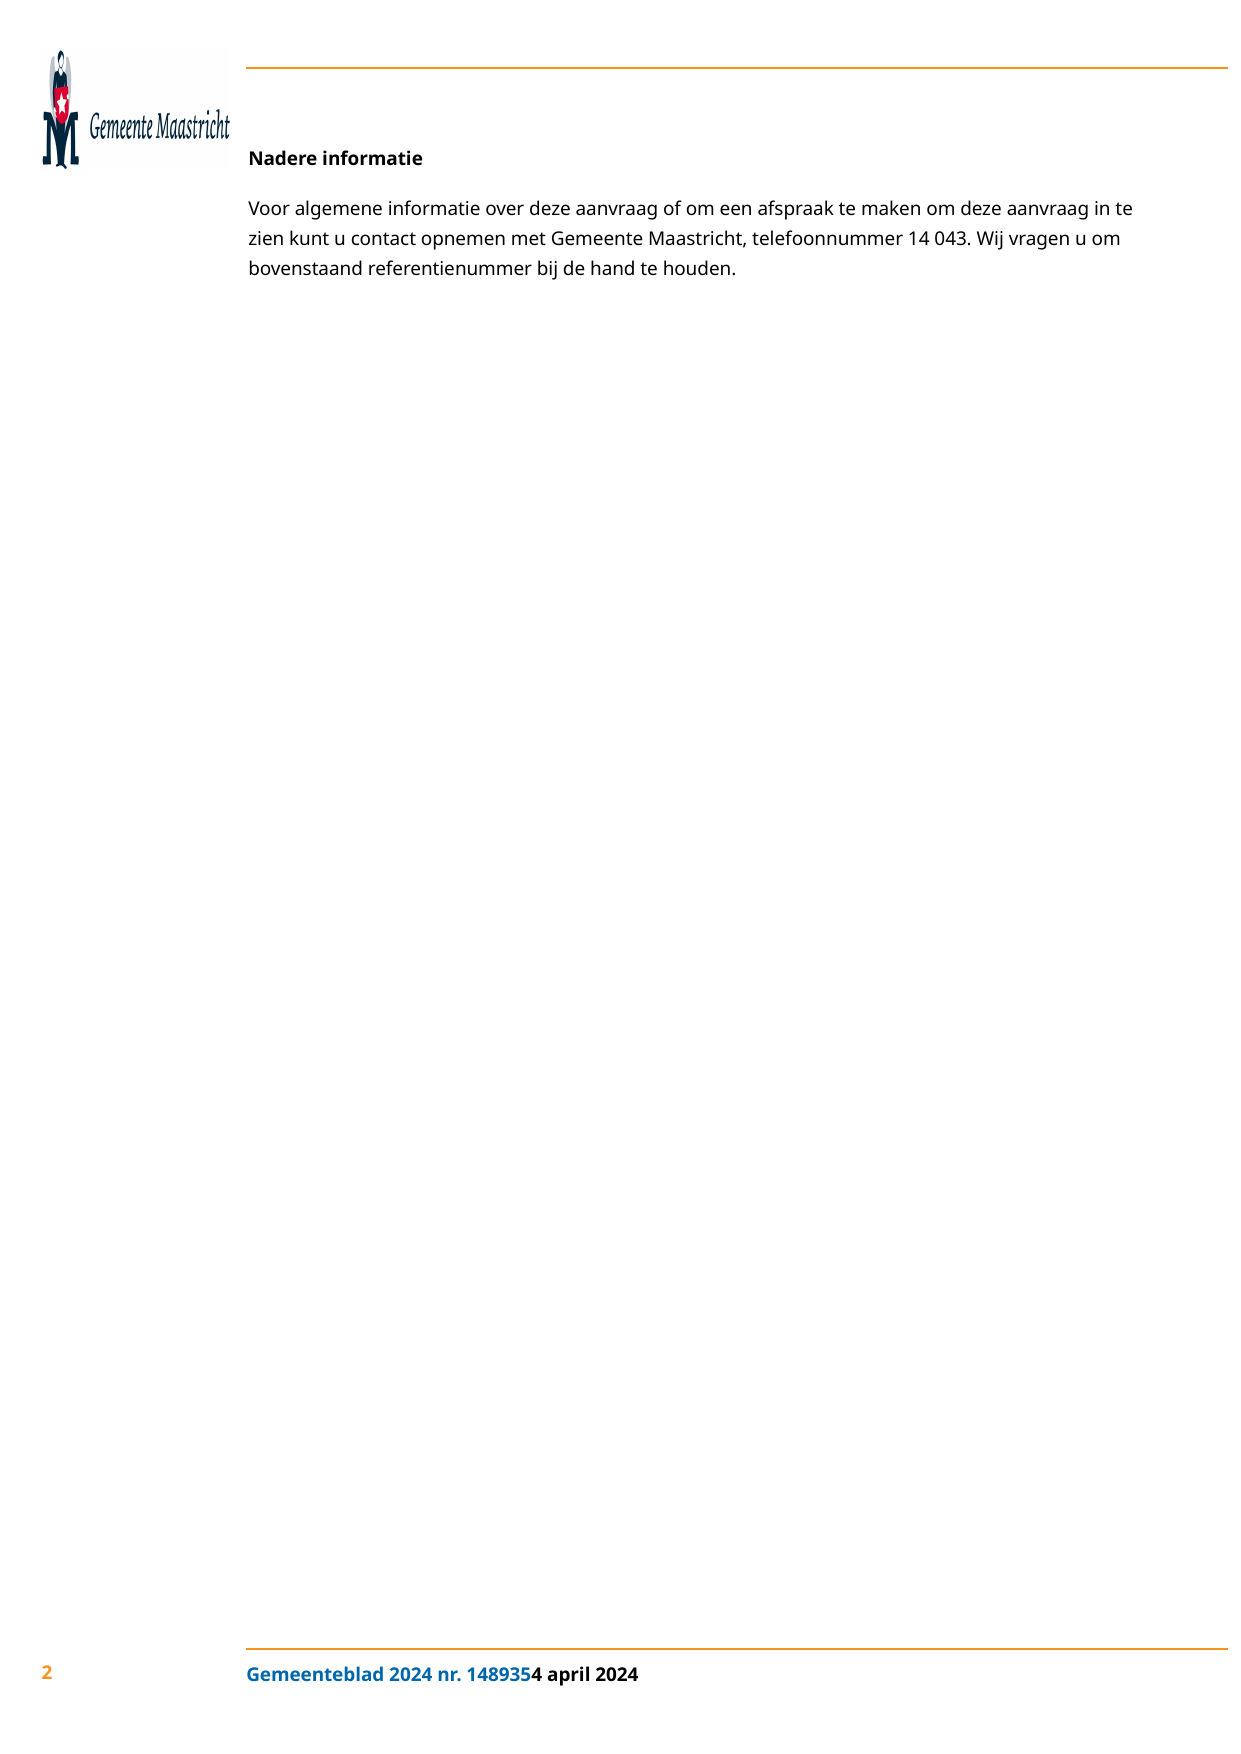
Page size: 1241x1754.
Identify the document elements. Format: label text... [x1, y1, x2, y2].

picture [41, 47, 231, 172]
text Voor algemene informatie over deze aanvraag of om een afspraak te maken om deze aanvraag in te zien kunt u contact opnemen met Gemeente Maastricht, telefoonnummer 14 043. Wij vragen u om bovenstaand referentienummer bij de hand te houden. [248, 196, 1152, 281]
text Nadere informatie [248, 145, 1152, 171]
